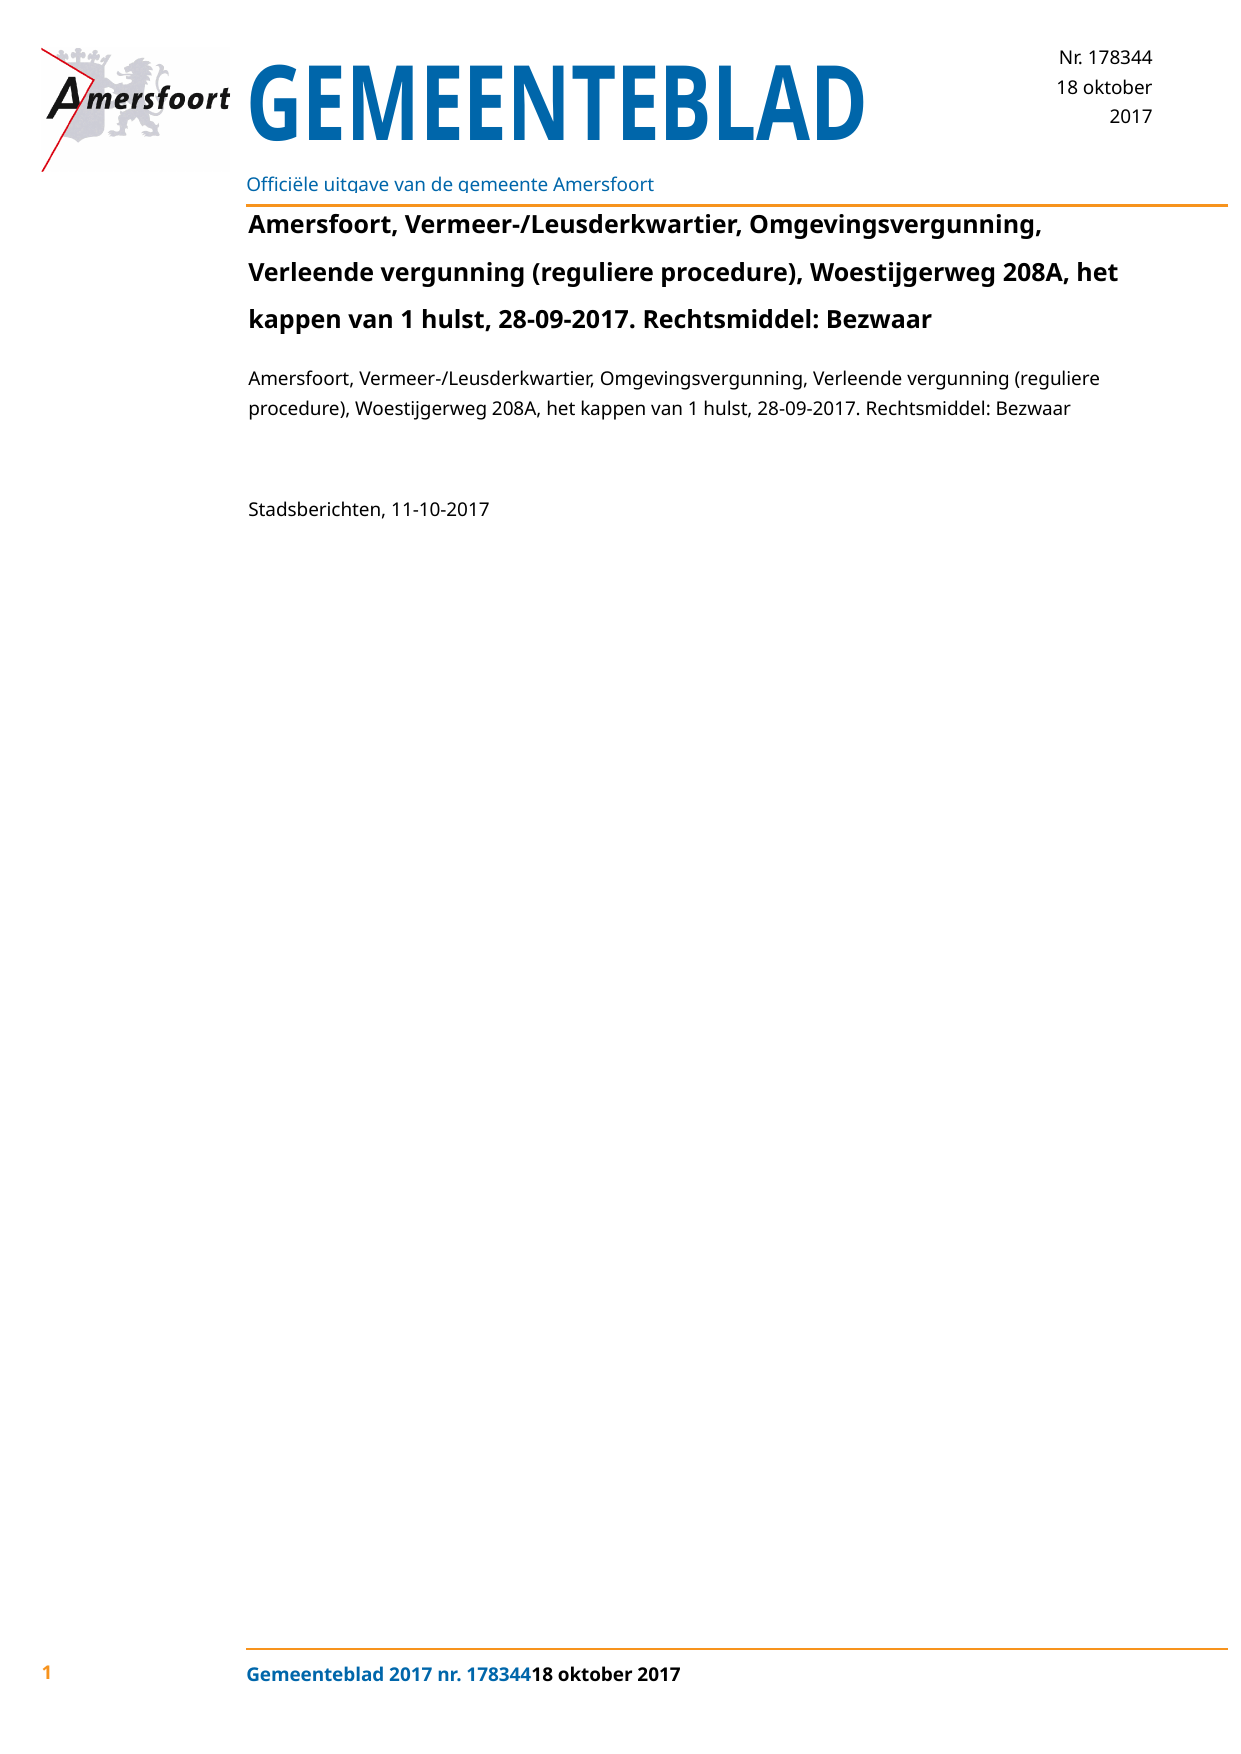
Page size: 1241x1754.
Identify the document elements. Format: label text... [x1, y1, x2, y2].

text Amersfoort, Vermeer-/Leusderkwartier, Omgevingsvergunning, Verleende vergunning (reguliere procedure), Woestijgerweg 208A, het kappen van 1 hulst, 28-09-2017. Rechtsmiddel: Bezwaar [248, 207, 1152, 336]
text Amersfoort, Vermeer-/Leusderkwartier, Omgevingsvergunning, Verleende vergunning (reguliere procedure), Woestijgerweg 208A, het kappen van 1 hulst, 28-09-2017. Rechtsmiddel: Bezwaar [248, 366, 1152, 421]
picture [41, 47, 231, 172]
text Stadsberichten, 11-10-2017 [248, 496, 1152, 522]
